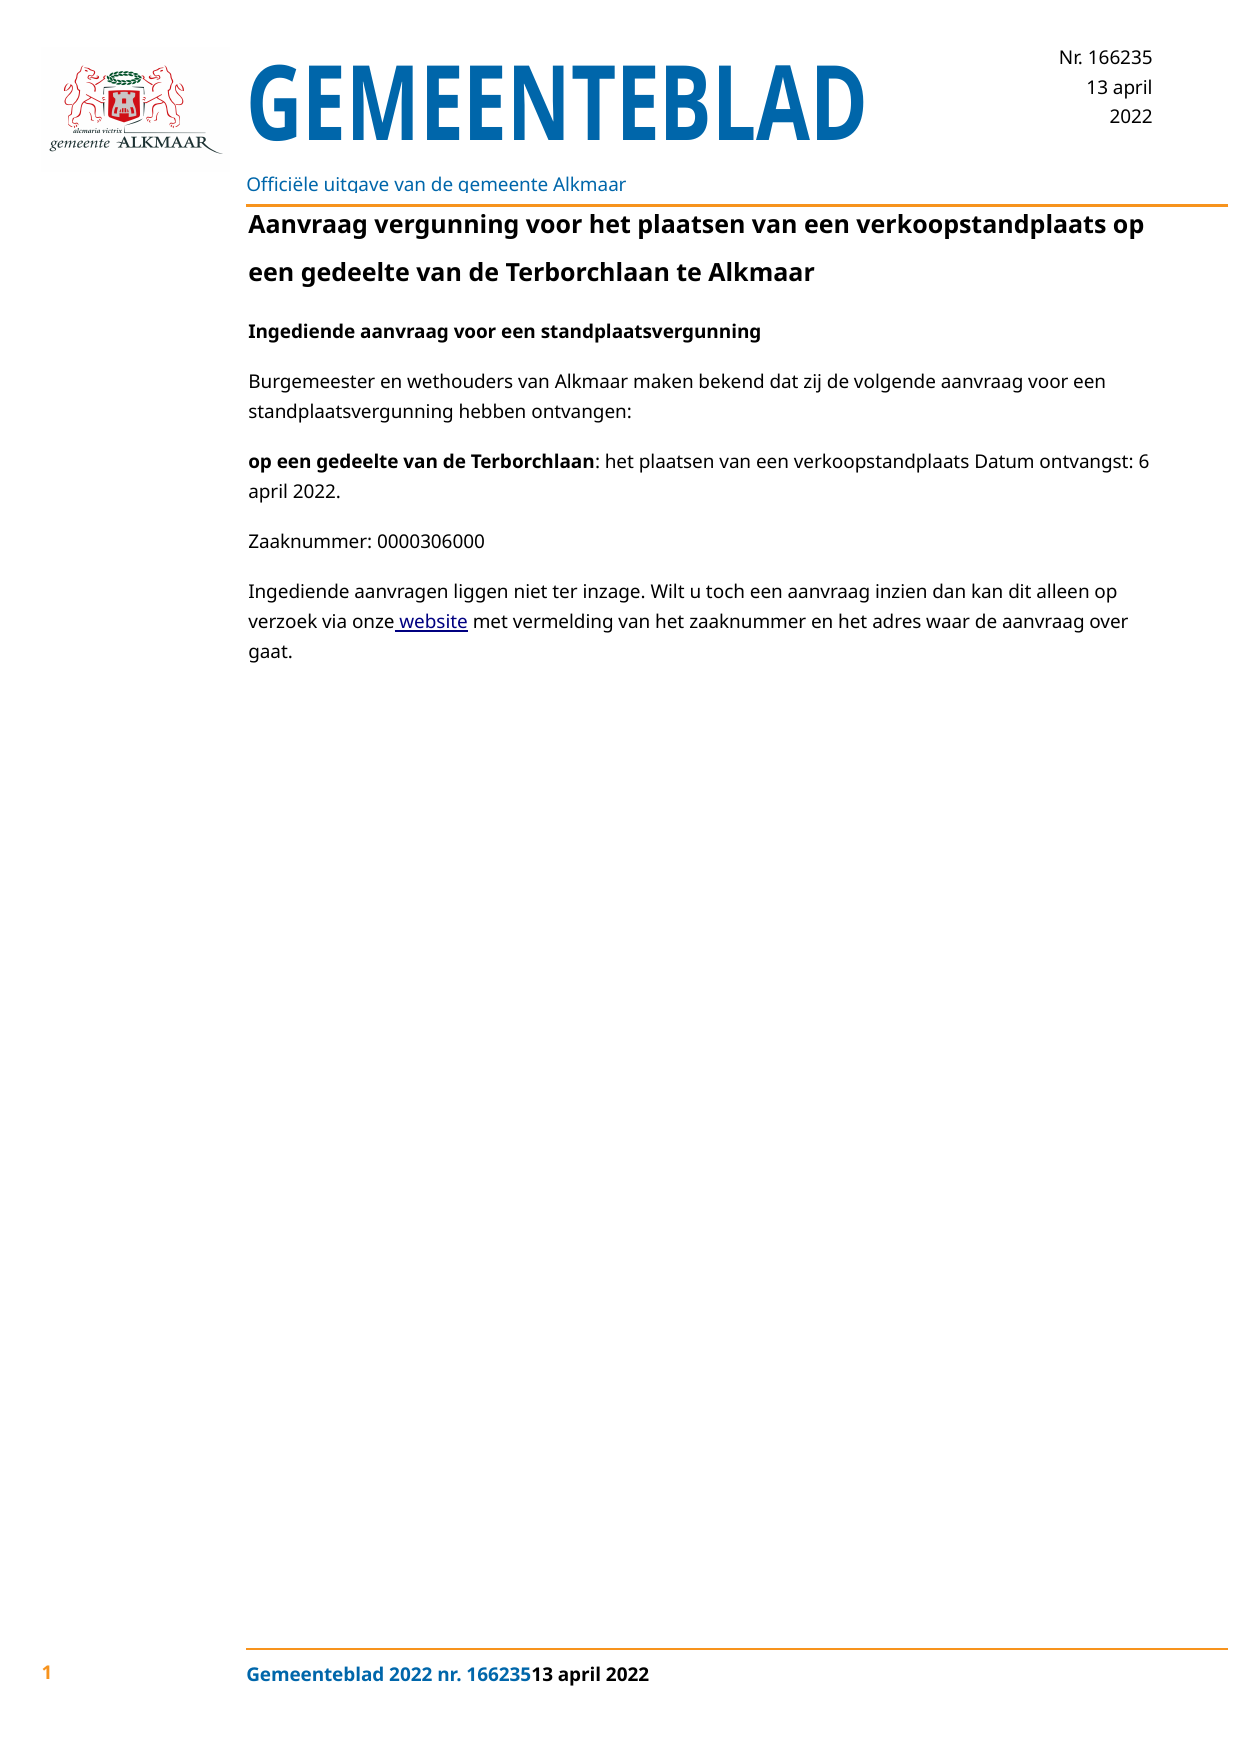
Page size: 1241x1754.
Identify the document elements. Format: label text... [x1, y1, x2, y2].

text Zaaknummer: 0000306000 [248, 528, 1152, 554]
picture [41, 47, 231, 172]
text Burgemeester en wethouders van Alkmaar maken bekend dat zij de volgende aanvraag voor een standplaatsvergunning hebben ontvangen: [248, 368, 1152, 424]
text op een gedeelte van de Terborchlaan: het plaatsen van een verkoopstandplaats Datum ontvangst: 6 april 2022. [248, 448, 1152, 504]
text Ingediende aanvragen liggen niet ter inzage. Wilt u toch een aanvraag inzien dan kan dit alleen op verzoek via onze website met vermelding van het zaaknummer en het adres waar de aanvraag over gaat. [248, 579, 1152, 664]
text Aanvraag vergunning voor het plaatsen van een verkoopstandplaats op een gedeelte van de Terborchlaan te Alkmaar [248, 207, 1152, 288]
text Ingediende aanvraag voor een standplaatsvergunning [248, 318, 1152, 344]
